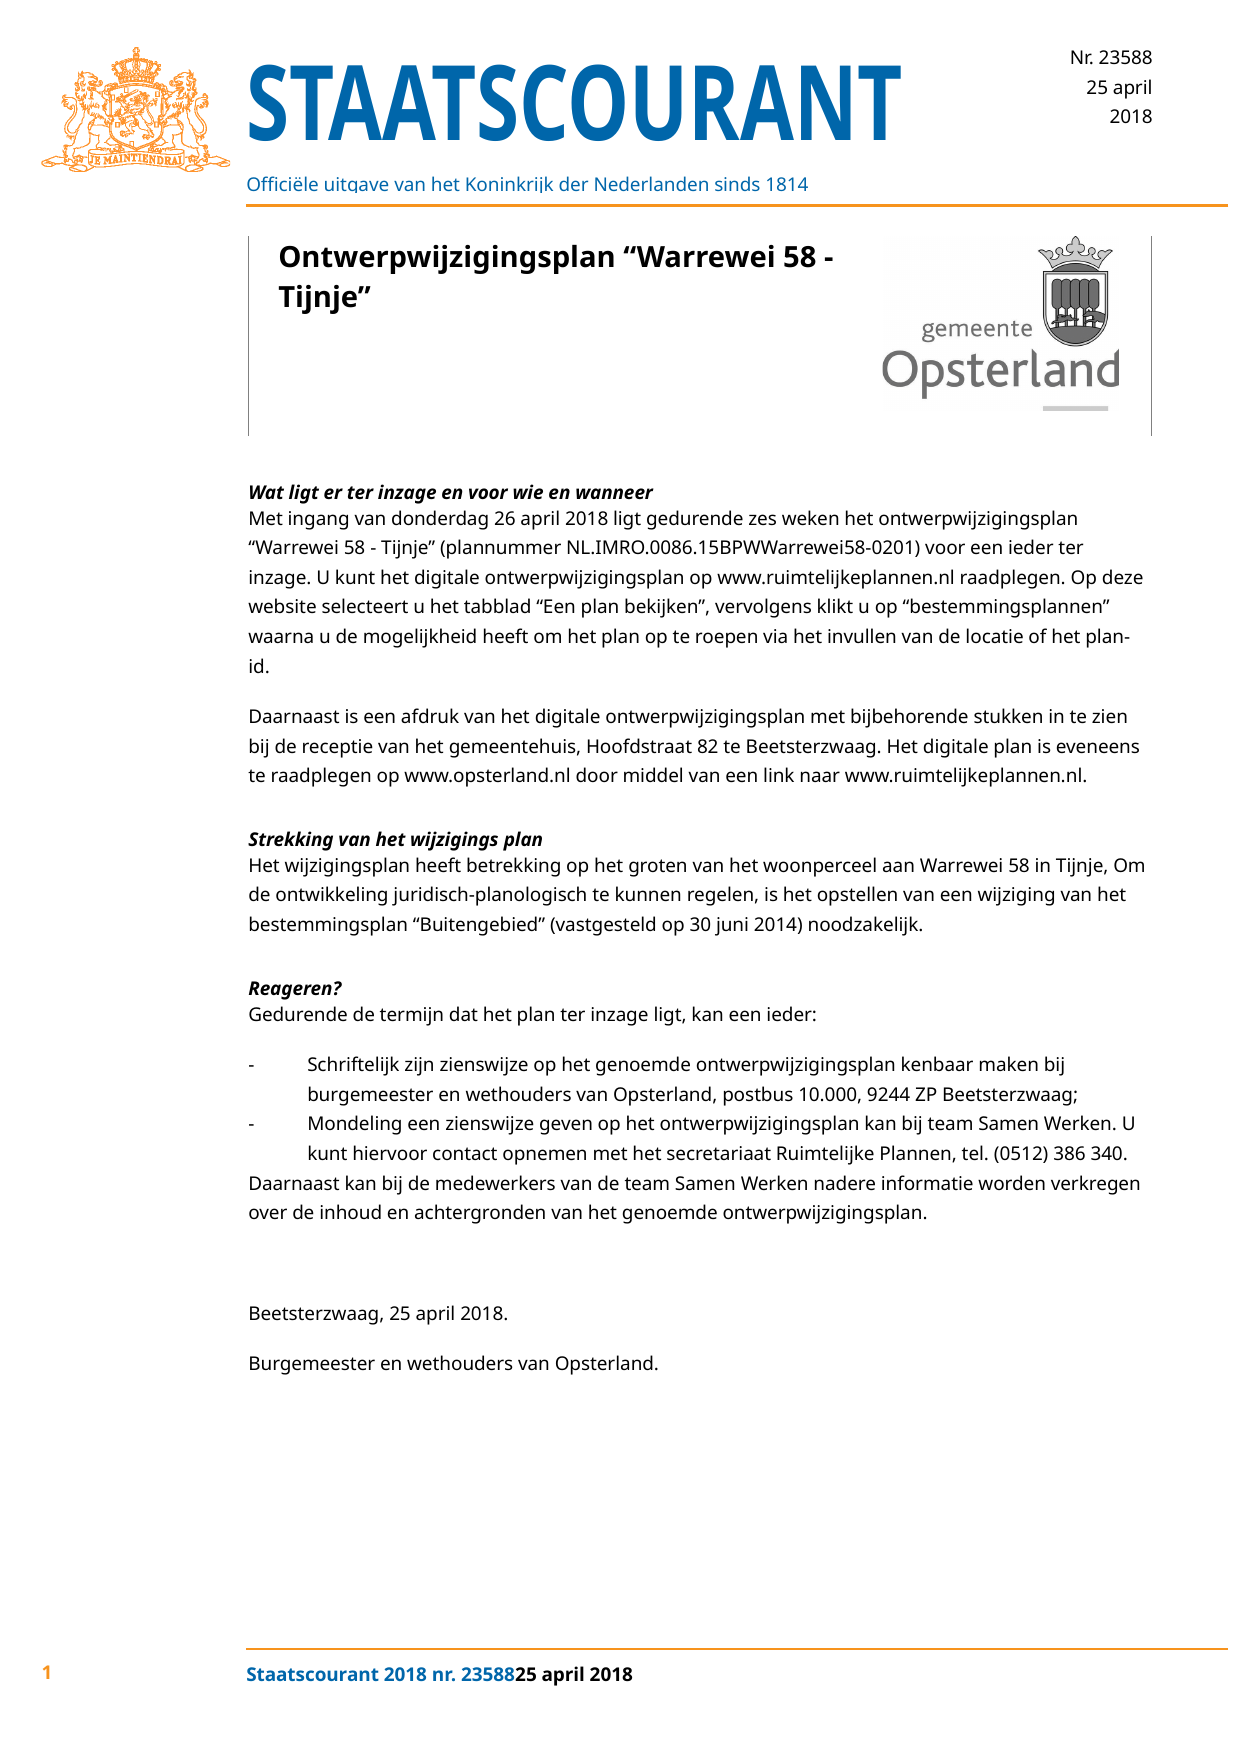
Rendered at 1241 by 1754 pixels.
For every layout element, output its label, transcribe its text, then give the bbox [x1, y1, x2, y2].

picture [41, 47, 231, 172]
list Mondeling een zienswijze geven op het ontwerpwijzigingsplan kan bij team Samen Werken. U kunt hiervoor contact opnemen met het secretariaat Ruimtelijke Plannen, tel. (0512) 386 340. [248, 1111, 1152, 1166]
text Wat ligt er ter inzage en voor wie en wanneer [248, 479, 1152, 505]
text Strekking van het wijzigings plan [248, 826, 1152, 852]
text Met ingang van donderdag 26 april 2018 ligt gedurende zes weken het ontwerpwijzigingsplan “Warrewei 58 - Tijnje” (plannummer NL.IMRO.0086.15BPWWarrewei58-0201) voor een ieder ter inzage. U kunt het digitale ontwerpwijzigingsplan op www.ruimtelijkeplannen.nl raadplegen. Op deze website selecteert u het tabblad “Een plan bekijken”, vervolgens klikt u op “bestemmingsplannen” waarna u de mogelijkheid heeft om het plan op te roepen via het invullen van de locatie of het plan-id. [248, 505, 1152, 678]
text Daarnaast kan bij de medewerkers van de team Samen Werken nadere informatie worden verkregen over de inhoud en achtergronden van het genoemde ontwerpwijzigingsplan. [248, 1170, 1152, 1225]
text Beetsterzwaag, 25 april 2018. [248, 1300, 1152, 1326]
text Daarnaast is een afdruk van het digitale ontwerpwijzigingsplan met bijbehorende stukken in te zien bij de receptie van het gemeentehuis, Hoofdstraat 82 te Beetsterzwaag. Het digitale plan is eveneens te raadplegen op www.opsterland.nl door middel van een link naar www.ruimtelijkeplannen.nl. [248, 703, 1152, 788]
table_header [850, 236, 1151, 436]
text Het wijzigingsplan heeft betrekking op het groten van het woonperceel aan Warrewei 58 in Tijnje, Om de ontwikkeling juridisch-planologisch te kunnen regelen, is het opstellen van een wijziging van het bestemmingsplan “Buitengebied” (vastgesteld op 30 juni 2014) noodzakelijk. [248, 852, 1152, 937]
text Reageren? [248, 975, 1152, 1001]
text Gedurende de termijn dat het plan ter inzage ligt, kan een ieder: [248, 1001, 1152, 1027]
picture [882, 236, 1119, 411]
text Burgemeester en wethouders van Opsterland. [248, 1351, 1152, 1376]
table_header Ontwerpwijzigingsplan “Warrewei 58 - Tijnje” [249, 236, 850, 436]
list Schriftelijk zijn zienswijze op het genoemde ontwerpwijzigingsplan kenbaar maken bij burgemeester en wethouders van Opsterland, postbus 10.000, 9244 ZP Beetsterzwaag; [248, 1051, 1152, 1107]
